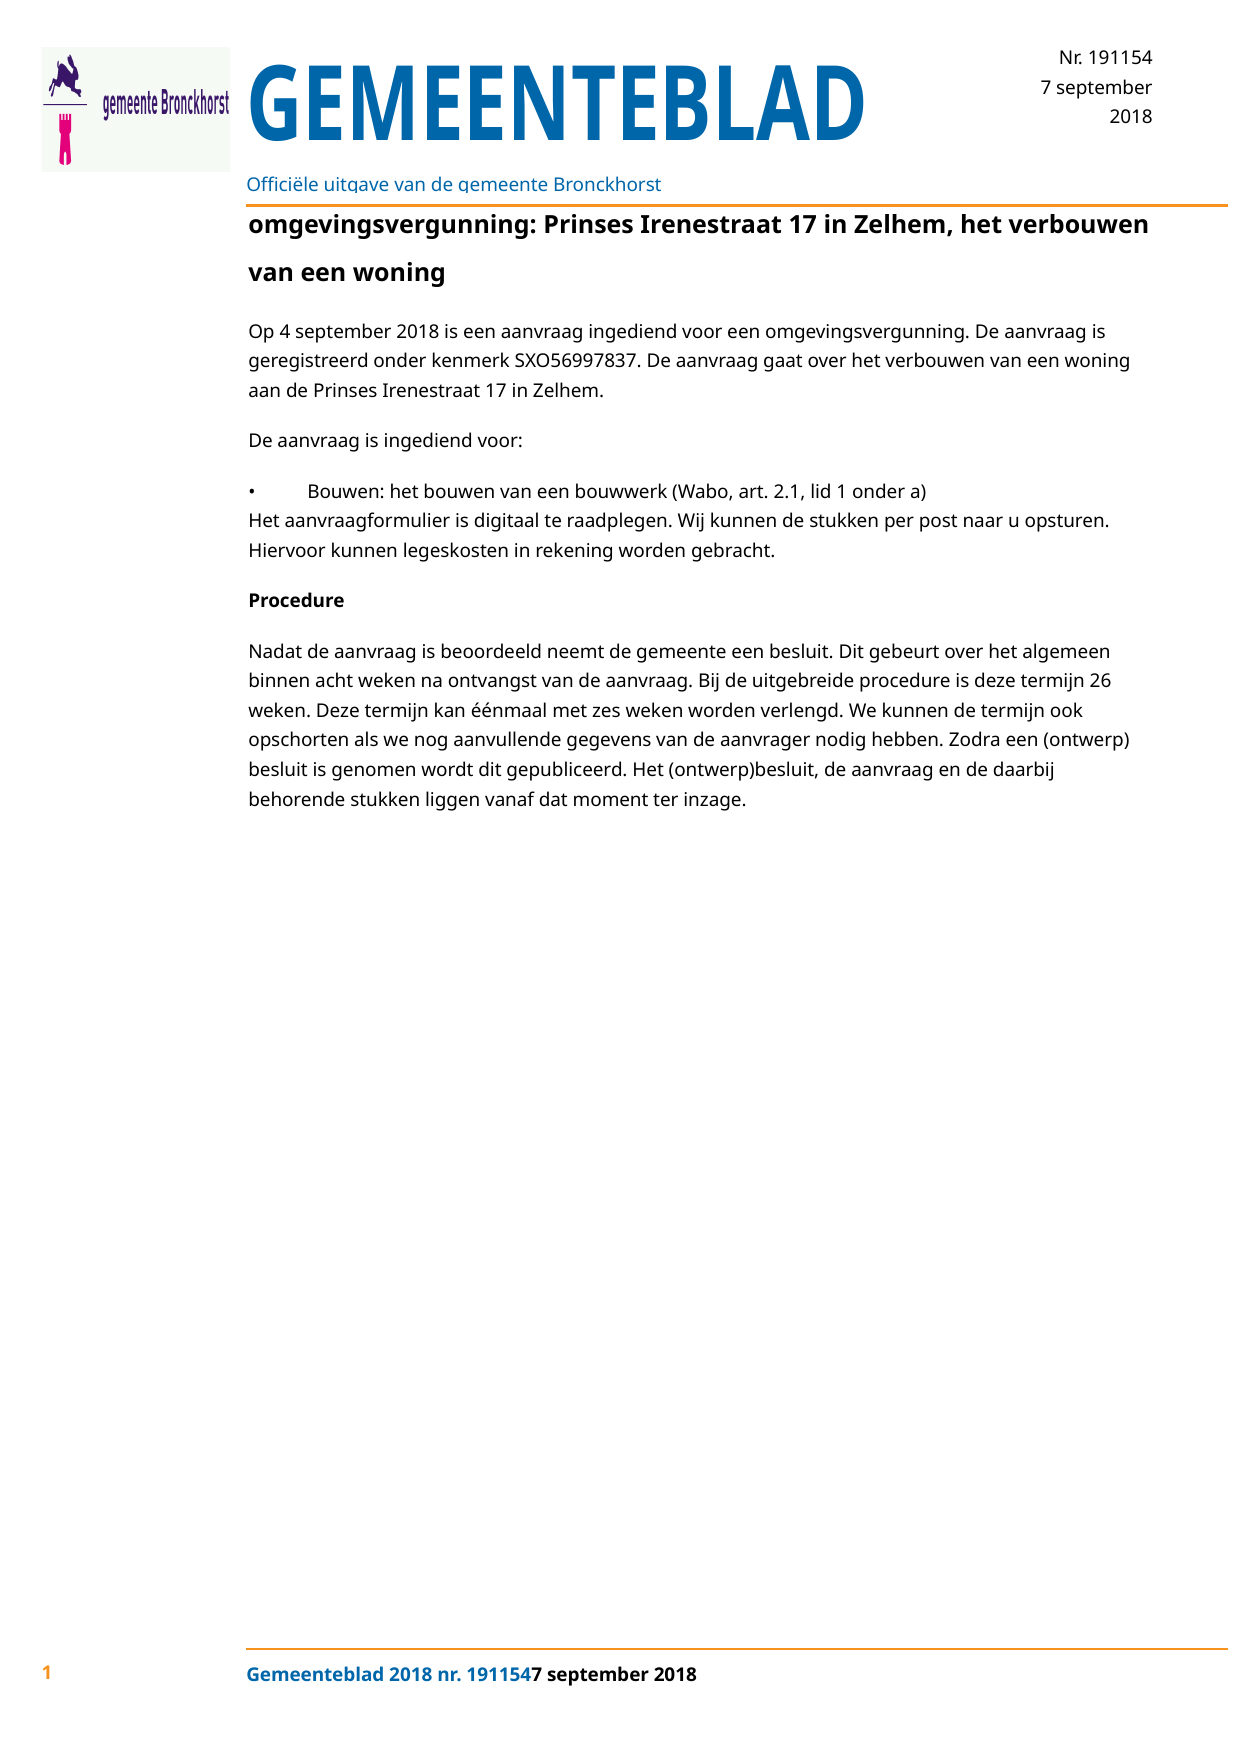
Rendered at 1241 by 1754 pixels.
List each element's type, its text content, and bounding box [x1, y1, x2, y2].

picture [41, 47, 231, 172]
text Nadat de aanvraag is beoordeeld neemt de gemeente een besluit. Dit gebeurt over het algemeen binnen acht weken na ontvangst van de aanvraag. Bij de uitgebreide procedure is deze termijn 26 weken. Deze termijn kan éénmaal met zes weken worden verlengd. We kunnen de termijn ook opschorten als we nog aanvullende gegevens van de aanvrager nodig hebben. Zodra een (ontwerp) besluit is genomen wordt dit gepubliceerd. Het (ontwerp)besluit, de aanvraag en de daarbij behorende stukken liggen vanaf dat moment ter inzage. [248, 638, 1152, 812]
text omgevingsvergunning: Prinses Irenestraat 17 in Zelhem, het verbouwen van een woning [248, 207, 1152, 288]
text Op 4 september 2018 is een aanvraag ingediend voor een omgevingsvergunning. De aanvraag is geregistreerd onder kenmerk SXO56997837. De aanvraag gaat over het verbouwen van een woning aan de Prinses Irenestraat 17 in Zelhem. [248, 318, 1152, 403]
text Procedure [248, 587, 1152, 613]
text Het aanvraagformulier is digitaal te raadplegen. Wij kunnen de stukken per post naar u opsturen. Hiervoor kunnen legeskosten in rekening worden gebracht. [248, 507, 1152, 563]
text De aanvraag is ingediend voor: [248, 427, 1152, 453]
list Bouwen: het bouwen van een bouwwerk (Wabo, art. 2.1, lid 1 onder a) [248, 478, 1152, 504]
